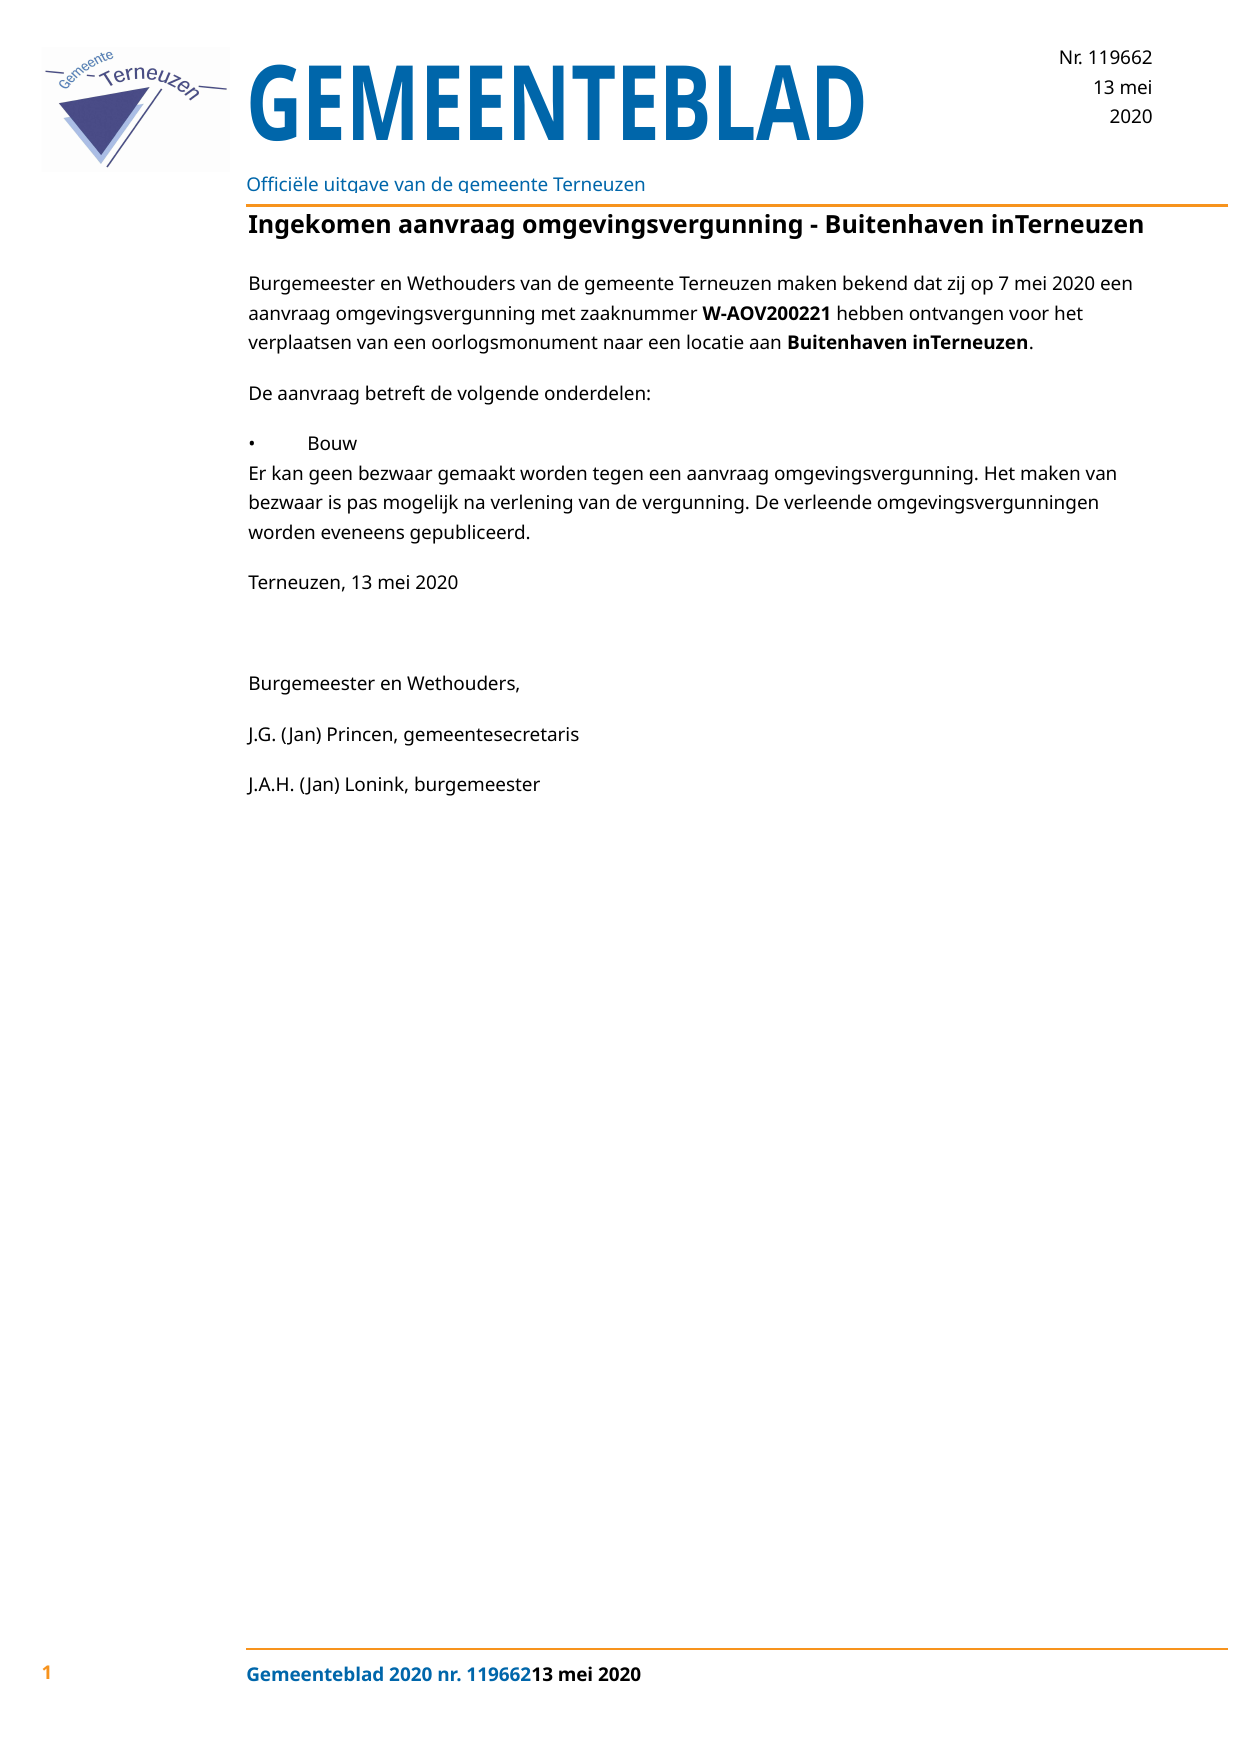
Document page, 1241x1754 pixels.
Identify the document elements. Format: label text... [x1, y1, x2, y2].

text Burgemeester en Wethouders, [248, 670, 1152, 696]
text J.G. (Jan) Princen, gemeentesecretaris [248, 721, 1152, 746]
list Bouw [248, 430, 1152, 456]
text De aanvraag betreft de volgende onderdelen: [248, 380, 1152, 406]
text Terneuzen, 13 mei 2020 [248, 569, 1152, 595]
text Ingekomen aanvraag omgevingsvergunning - Buitenhaven inTerneuzen [248, 207, 1152, 241]
text Er kan geen bezwaar gemaakt worden tegen een aanvraag omgevingsvergunning. Het maken van bezwaar is pas mogelijk na verlening van de vergunning. De verleende omgevingsvergunningen worden eveneens gepubliceerd. [248, 460, 1152, 545]
text J.A.H. (Jan) Lonink, burgemeester [248, 771, 1152, 797]
picture [41, 47, 231, 172]
text Burgemeester en Wethouders van de gemeente Terneuzen maken bekend dat zij op 7 mei 2020 een aanvraag omgevingsvergunning met zaaknummer W-AOV200221 hebben ontvangen voor het verplaatsen van een oorlogsmonument naar een locatie aan Buitenhaven inTerneuzen. [248, 270, 1152, 355]
